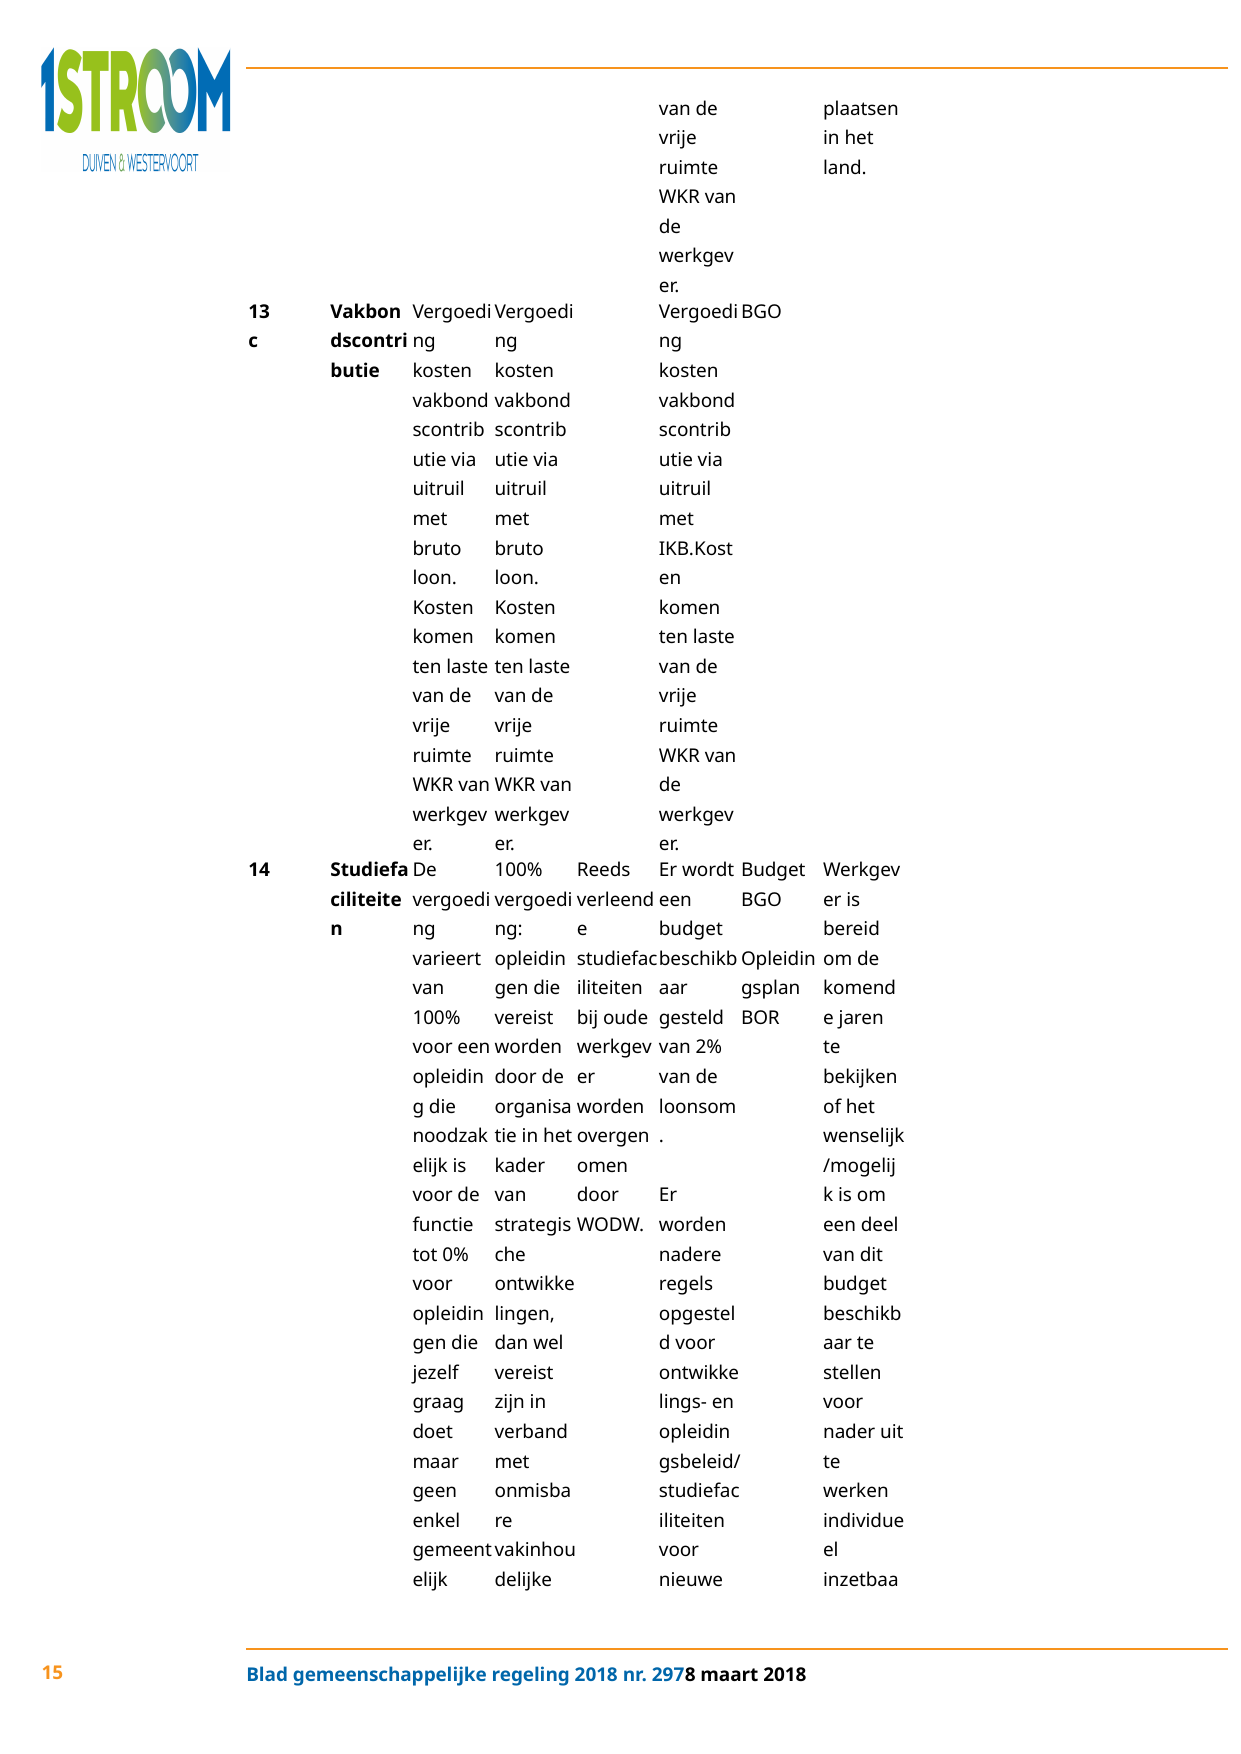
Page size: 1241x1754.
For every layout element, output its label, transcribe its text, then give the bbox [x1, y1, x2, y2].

table_cell Vergoeding kosten vakbondscontributie via uitruil met bruto loon. Kosten komen ten laste van de vrije ruimte WKR van werkgever. [494, 298, 577, 856]
table_cell [412, 95, 494, 298]
table_cell De vergoeding varieert van 100% voor een opleiding die noodzakelijk is voor de functie tot 0% voor opleidingen die jezelf graag doet maar geen enkel gemeentelijk [412, 856, 494, 1592]
table_cell [494, 95, 577, 298]
table_cell Vakbondscontributie [330, 298, 412, 856]
table_cell 13 c [248, 298, 330, 856]
table_cell 100% vergoeding: opleidingen die vereist worden door de organisatie in het kader van strategische ontwikkelingen, dan wel vereist zijn in verband met onmisbare vakinhoudelijke [494, 856, 577, 1592]
table_cell Studiefaciliteiten [330, 856, 412, 1592]
table_cell Budget BGO Opleidingsplan BOR [741, 856, 823, 1592]
table_cell [741, 95, 823, 298]
table_cell [577, 95, 659, 298]
table_cell [330, 95, 412, 298]
table_cell Vergoeding kosten vakbondscontributie via uitruil met IKB.Kosten komen ten laste van de vrije ruimte WKR van de werkgever. [659, 298, 741, 856]
table_cell [577, 298, 659, 856]
table_cell Reeds verleende studiefaciliteiten bij oude werkgever worden overgenomen door WODW. [577, 856, 659, 1592]
table_cell Er wordt een budget beschikbaar gesteld van 2% van de loonsom. Er worden nadere regels opgesteld voor ontwikkelings- en opleidingsbeleid/studiefaciliteiten voor nieuwe [659, 856, 741, 1592]
table_cell plaatsen in het land. [823, 95, 905, 298]
table_cell Vergoeding kosten vakbondscontributie via uitruil met bruto loon. Kosten komen ten laste van de vrije ruimte WKR van werkgever. [412, 298, 494, 856]
table_cell 14 [248, 856, 330, 1592]
table_cell [823, 298, 905, 856]
table_cell Werkgever is bereid om de komende jaren te bekijken of het wenselijk/mogelijk is om een deel van dit budget beschikbaar te stellen voor nader uit te werken individueel inzetbaa [823, 856, 905, 1592]
table_cell [248, 95, 330, 298]
picture [41, 47, 231, 172]
table_cell BGO [741, 298, 823, 856]
table_cell van de vrije ruimte WKR van de werkgever. [659, 95, 741, 298]
